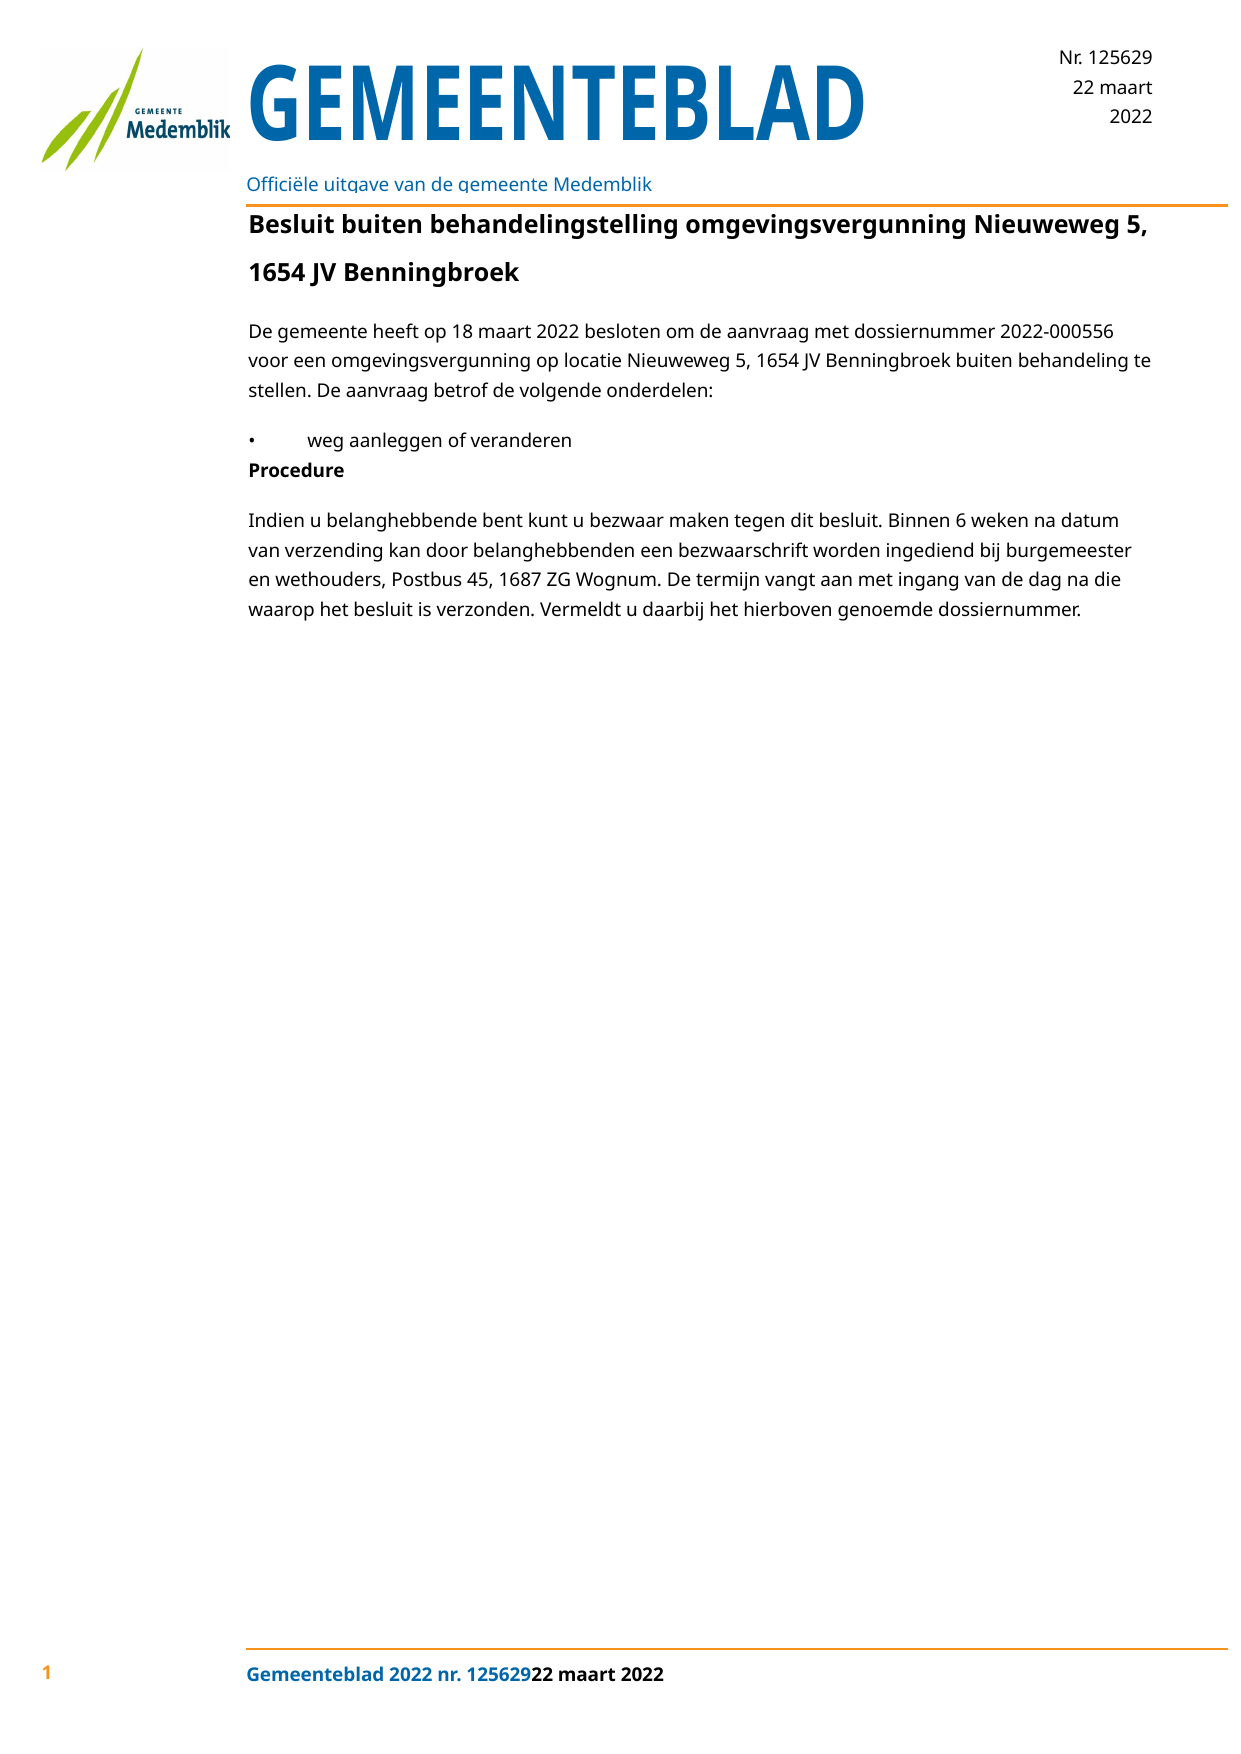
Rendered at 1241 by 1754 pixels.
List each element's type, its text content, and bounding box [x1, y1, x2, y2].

text Besluit buiten behandelingstelling omgevingsvergunning Nieuweweg 5, 1654 JV Benningbroek [248, 207, 1152, 288]
text De gemeente heeft op 18 maart 2022 besloten om de aanvraag met dossiernummer 2022-000556 voor een omgevingsvergunning op locatie Nieuweweg 5, 1654 JV Benningbroek buiten behandeling te stellen. De aanvraag betrof de volgende onderdelen: [248, 318, 1152, 403]
text Indien u belanghebbende bent kunt u bezwaar maken tegen dit besluit. Binnen 6 weken na datum van verzending kan door belanghebbenden een bezwaarschrift worden ingediend bij burgemeester en wethouders, Postbus 45, 1687 ZG Wognum. De termijn vangt aan met ingang van de dag na die waarop het besluit is verzonden. Vermeldt u daarbij het hierboven genoemde dossiernummer. [248, 507, 1152, 622]
picture [41, 47, 231, 172]
text Procedure [248, 457, 1152, 483]
list weg aanleggen of veranderen [248, 427, 1152, 453]
